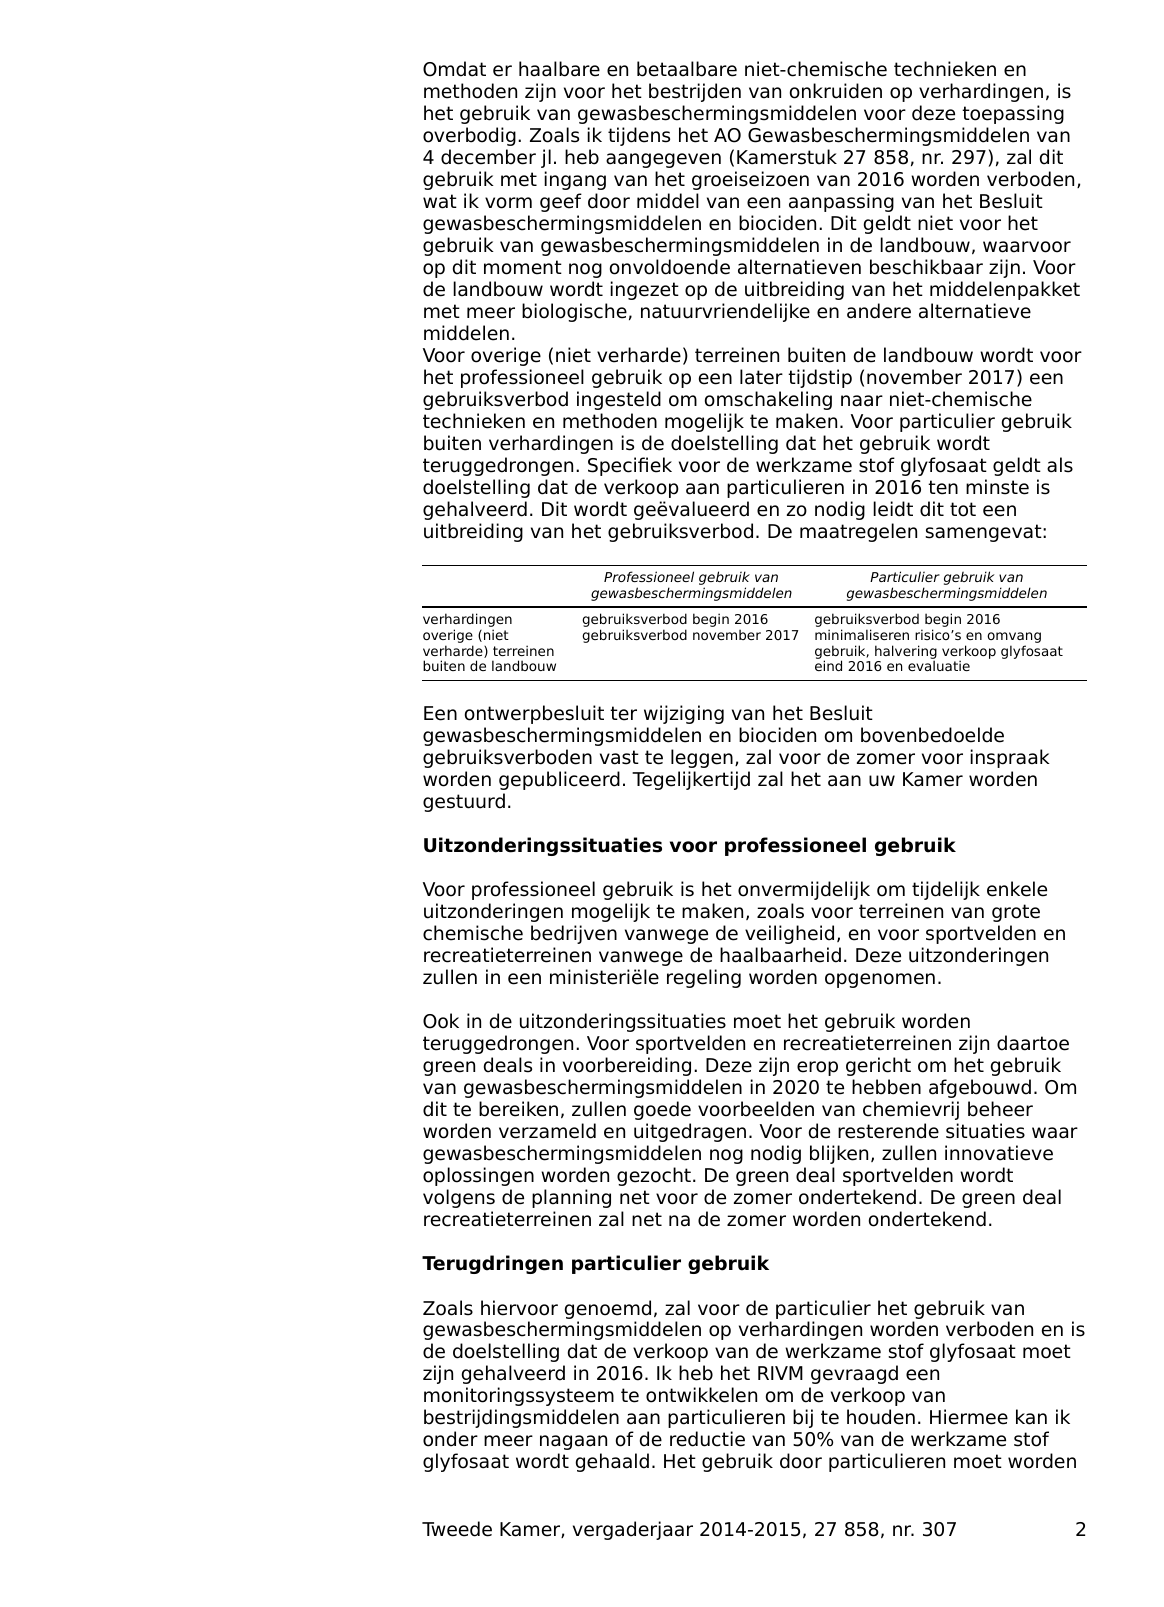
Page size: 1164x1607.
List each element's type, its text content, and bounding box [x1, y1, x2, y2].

table_cell minimaliseren risico’s en omvang gebruik, halvering verkoop glyfosaat eind 2016 en evaluatie [808, 628, 1087, 680]
text Ook in de uitzonderingssituaties moet het gebruik worden teruggedrongen. Voor sportvelden en recreatieterreinen zijn daartoe green deals in voorbereiding. Deze zijn erop gericht om het gebruik van gewasbeschermingsmiddelen in 2020 te hebben afgebouwd. Om dit te bereiken, zullen goede voorbeelden van chemievrij beheer worden verzameld en uitgedragen. Voor de resterende situaties waar gewasbeschermingsmiddelen nog nodig blijken, zullen innovatieve oplossingen worden gezocht. De green deal sportvelden wordt volgens de planning net voor de zomer ondertekend. De green deal recreatieterreinen zal net na de zomer worden ondertekend. [422, 1011, 1087, 1231]
subtitle Terugdringen particulier gebruik [422, 1253, 1087, 1275]
table_header Professioneel gebruik van gewasbeschermingsmiddelen [576, 566, 808, 606]
table_cell verhardingen [422, 608, 576, 628]
table_cell overige (niet verharde) terreinen buiten de landbouw [422, 628, 576, 680]
text Voor overige (niet verharde) terreinen buiten de landbouw wordt voor het professioneel gebruik op een later tijdstip (november 2017) een gebruiksverbod ingesteld om omschakeling naar niet-chemische technieken en methoden mogelijk te maken. Voor particulier gebruik buiten verhardingen is de doelstelling dat het gebruik wordt teruggedrongen. Specifiek voor de werkzame stof glyfosaat geldt als doelstelling dat de verkoop aan particulieren in 2016 ten minste is gehalveerd. Dit wordt geëvalueerd en zo nodig leidt dit tot een uitbreiding van het gebruiksverbod. De maatregelen samengevat: [422, 345, 1087, 543]
table_header Particulier gebruik van gewasbeschermingsmiddelen [808, 566, 1087, 606]
text Zoals hiervoor genoemd, zal voor de particulier het gebruik van gewasbeschermingsmiddelen op verhardingen worden verboden en is de doelstelling dat de verkoop van de werkzame stof glyfosaat moet zijn gehalveerd in 2016. Ik heb het RIVM gevraagd een monitoringssysteem te ontwikkelen om de verkoop van bestrijdingsmiddelen aan particulieren bij te houden. Hiermee kan ik onder meer nagaan of de reductie van 50% van de werkzame stof glyfosaat wordt gehaald. Het gebruik door particulieren moet worden [422, 1297, 1087, 1473]
subtitle Uitzonderingssituaties voor professioneel gebruik [422, 835, 1087, 857]
table_header [422, 566, 576, 606]
text Een ontwerpbesluit ter wijziging van het Besluit gewasbeschermingsmiddelen en biociden om bovenbedoelde gebruiksverboden vast te leggen, zal voor de zomer voor inspraak worden gepubliceerd. Tegelijkertijd zal het aan uw Kamer worden gestuurd. [422, 703, 1087, 813]
text Omdat er haalbare en betaalbare niet-chemische technieken en methoden zijn voor het bestrijden van onkruiden op verhardingen, is het gebruik van gewasbeschermingsmiddelen voor deze toepassing overbodig. Zoals ik tijdens het AO Gewasbeschermingsmiddelen van 4 december jl. heb aangegeven (Kamerstuk 27 858, nr. 297), zal dit gebruik met ingang van het groeiseizoen van 2016 worden verboden, wat ik vorm geef door middel van een aanpassing van het Besluit gewasbeschermingsmiddelen en biociden. Dit geldt niet voor het gebruik van gewasbeschermingsmiddelen in de landbouw, waarvoor op dit moment nog onvoldoende alternatieven beschikbaar zijn. Voor de landbouw wordt ingezet op de uitbreiding van het middelenpakket met meer biologische, natuurvriendelijke en andere alternatieve middelen. [422, 59, 1087, 345]
table_cell gebruiksverbod november 2017 [576, 628, 808, 680]
text Voor professioneel gebruik is het onvermijdelijk om tijdelijk enkele uitzonderingen mogelijk te maken, zoals voor terreinen van grote chemische bedrijven vanwege de veiligheid, en voor sportvelden en recreatieterreinen vanwege de haalbaarheid. Deze uitzonderingen zullen in een ministeriële regeling worden opgenomen. [422, 879, 1087, 989]
table_cell gebruiksverbod begin 2016 [808, 608, 1087, 628]
table_cell gebruiksverbod begin 2016 [576, 608, 808, 628]
